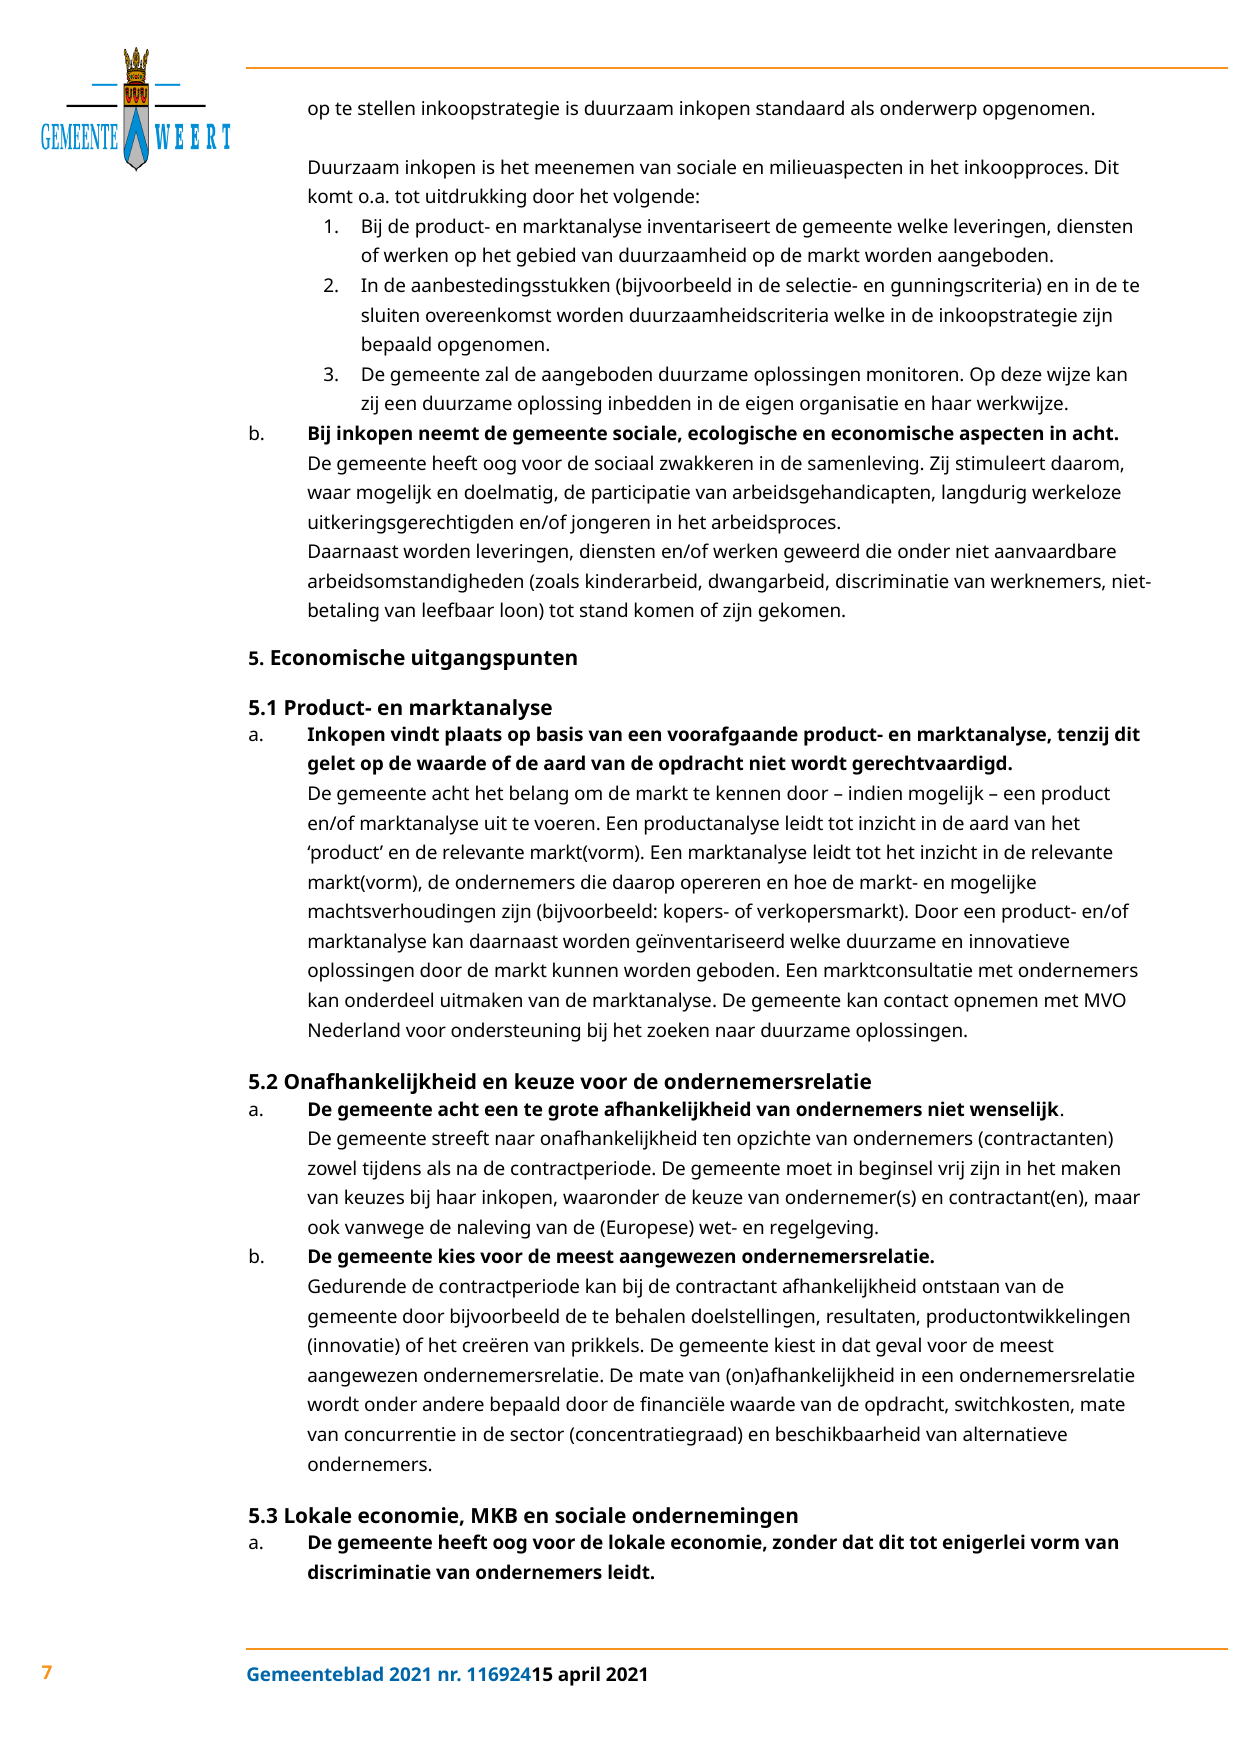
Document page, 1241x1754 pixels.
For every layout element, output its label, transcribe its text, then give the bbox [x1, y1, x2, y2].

list Gedurende de contractperiode kan bij de contractant afhankelijkheid ontstaan van de gemeente door bijvoorbeeld de te behalen doelstellingen, resultaten, productontwikkelingen (innovatie) of het creëren van prikkels. De gemeente kiest in dat geval voor de meest aangewezen ondernemersrelatie. De mate van (on)afhankelijkheid in een ondernemersrelatie wordt onder andere bepaald door de financiële waarde van de opdracht, switchkosten, mate van concurrentie in de sector (concentratiegraad) en beschikbaarheid van alternatieve ondernemers. [248, 1273, 1152, 1476]
text 5.1 Product- en marktanalyse [248, 693, 1152, 721]
list De gemeente heeft oog voor de sociaal zwakkeren in de samenleving. Zij stimuleert daarom, waar mogelijk en doelmatig, de participatie van arbeidsgehandicapten, langdurig werkeloze uitkeringsgerechtigden en/of jongeren in het arbeidsproces. [248, 450, 1152, 535]
list De gemeente kies voor de meest aangewezen ondernemersrelatie. [248, 1244, 1152, 1269]
text 5.2 Onafhankelijkheid en keuze voor de ondernemersrelatie [248, 1067, 1152, 1096]
list De gemeente streeft naar onafhankelijkheid ten opzichte van ondernemers (contractanten) zowel tijdens als na de contractperiode. De gemeente moet in beginsel vrij zijn in het maken van keuzes bij haar inkopen, waaronder de keuze van ondernemer(s) en contractant(en), maar ook vanwege de naleving van de (Europese) wet- en regelgeving. [248, 1125, 1152, 1240]
list De gemeente acht het belang om de markt te kennen door – indien mogelijk – een product en/of marktanalyse uit te voeren. Een productanalyse leidt tot inzicht in de aard van het ‘product’ en de relevante markt(vorm). Een marktanalyse leidt tot het inzicht in de relevante markt(vorm), de ondernemers die daarop opereren en hoe de markt- en mogelijke machtsverhoudingen zijn (bijvoorbeeld: kopers- of verkopersmarkt). Door een product- en/of marktanalyse kan daarnaast worden geïnventariseerd welke duurzame en innovatieve oplossingen door de markt kunnen worden geboden. Een marktconsultatie met ondernemers kan onderdeel uitmaken van de marktanalyse. De gemeente kan contact opnemen met MVO Nederland voor ondersteuning bij het zoeken naar duurzame oplossingen. [248, 780, 1152, 1043]
text 5. Economische uitgangspunten [248, 643, 1152, 672]
list De gemeente acht een te grote afhankelijkheid van ondernemers niet wenselijk. [248, 1096, 1152, 1121]
list De gemeente heeft oog voor de lokale economie, zonder dat dit tot enigerlei vorm van discriminatie van ondernemers leidt. [248, 1529, 1152, 1585]
list Duurzaam inkopen is het meenemen van sociale en milieuaspecten in het inkoopproces. Dit komt o.a. tot uitdrukking door het volgende: [248, 154, 1152, 209]
list Bij de product- en marktanalyse inventariseert de gemeente welke leveringen, diensten of werken op het gebied van duurzaamheid op de markt worden aangeboden. [323, 213, 1152, 268]
list In de aanbestedingsstukken (bijvoorbeeld in de selectie- en gunningscriteria) en in de te sluiten overeenkomst worden duurzaamheidscriteria welke in de inkoopstrategie zijn bepaald opgenomen. [323, 272, 1152, 357]
list Daarnaast worden leveringen, diensten en/of werken geweerd die onder niet aanvaardbare arbeidsomstandigheden (zoals kinderarbeid, dwangarbeid, discriminatie van werknemers, niet-betaling van leefbaar loon) tot stand komen of zijn gekomen. [248, 538, 1152, 623]
list Inkopen vindt plaats op basis van een voorafgaande product- en marktanalyse, tenzij dit gelet op de waarde of de aard van de opdracht niet wordt gerechtvaardigd. [248, 721, 1152, 776]
list De gemeente zal de aangeboden duurzame oplossingen monitoren. Op deze wijze kan zij een duurzame oplossing inbedden in de eigen organisatie en haar werkwijze. [323, 361, 1152, 416]
list op te stellen inkoopstrategie is duurzaam inkopen standaard als onderwerp opgenomen. [248, 95, 1152, 121]
list Bij inkopen neemt de gemeente sociale, ecologische en economische aspecten in acht. [248, 420, 1152, 446]
text 5.3 Lokale economie, MKB en sociale ondernemingen [248, 1501, 1152, 1529]
picture [41, 47, 231, 172]
